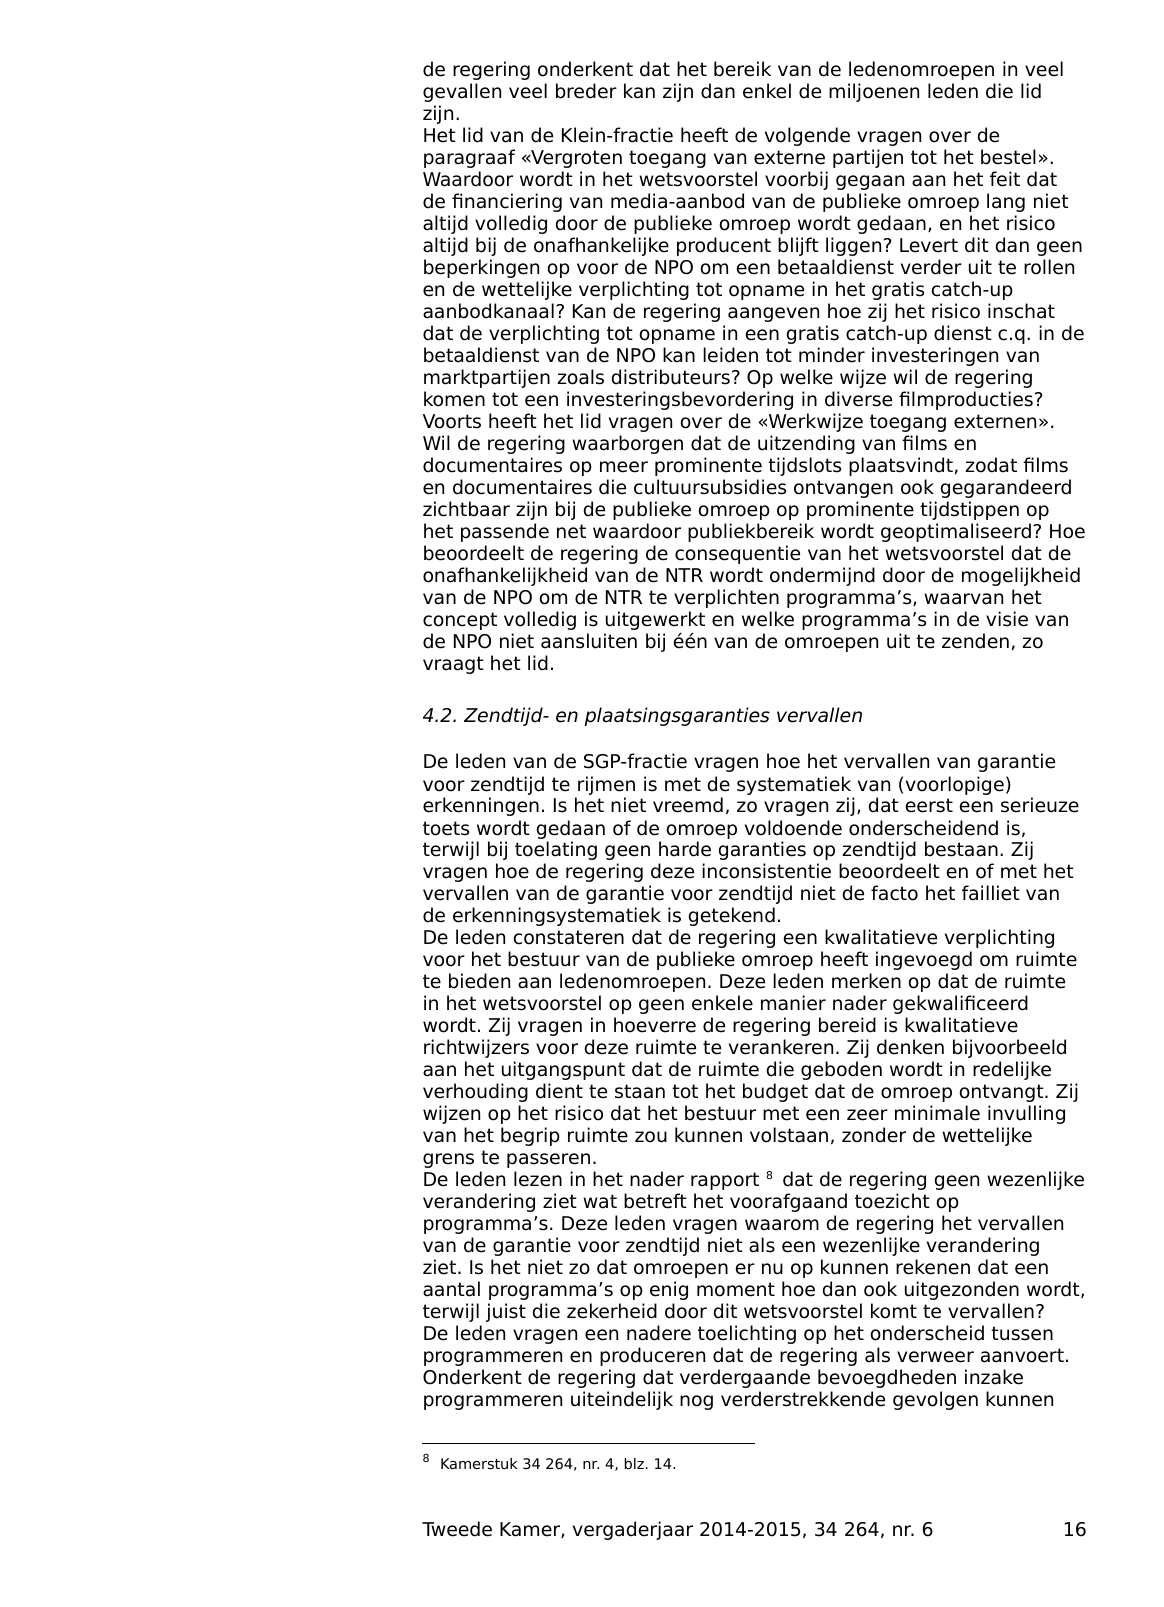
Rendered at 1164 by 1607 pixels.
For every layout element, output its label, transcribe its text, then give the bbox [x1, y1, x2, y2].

subtitle 4.2. Zendtijd- en plaatsingsgaranties vervallen [422, 704, 1087, 726]
text De leden van de SGP-fractie vragen hoe het vervallen van garantie voor zendtijd te rijmen is met de systematiek van (voorlopige) erkenningen. Is het niet vreemd, zo vragen zij, dat eerst een serieuze toets wordt gedaan of de omroep voldoende onderscheidend is, terwijl bij toelating geen harde garanties op zendtijd bestaan. Zij vragen hoe de regering deze inconsistentie beoordeelt en of met het vervallen van de garantie voor zendtijd niet de facto het failliet van de erkenningsystematiek is getekend. [422, 751, 1087, 927]
text De leden constateren dat de regering een kwalitatieve verplichting voor het bestuur van de publieke omroep heeft ingevoegd om ruimte te bieden aan ledenomroepen. Deze leden merken op dat de ruimte in het wetsvoorstel op geen enkele manier nader gekwalificeerd wordt. Zij vragen in hoeverre de regering bereid is kwalitatieve richtwijzers voor deze ruimte te verankeren. Zij denken bijvoorbeeld aan het uitgangspunt dat de ruimte die geboden wordt in redelijke verhouding dient te staan tot het budget dat de omroep ontvangt. Zij wijzen op het risico dat het bestuur met een zeer minimale invulling van het begrip ruimte zou kunnen volstaan, zonder de wettelijke grens te passeren. [422, 927, 1087, 1169]
text De leden lezen in het nader rapport dat de regering geen wezenlijke verandering ziet wat betreft het voorafgaand toezicht op programma’s. Deze leden vragen waarom de regering het vervallen van de garantie voor zendtijd niet als een wezenlijke verandering ziet. Is het niet zo dat omroepen er nu op kunnen rekenen dat een aantal programma’s op enig moment hoe dan ook uitgezonden wordt, terwijl juist die zekerheid door dit wetsvoorstel komt te vervallen? [422, 1169, 1087, 1323]
text De leden vragen een nadere toelichting op het onderscheid tussen programmeren en produceren dat de regering als verweer aanvoert. Onderkent de regering dat verdergaande bevoegdheden inzake programmeren uiteindelijk nog verderstrekkende gevolgen kunnen [422, 1323, 1087, 1411]
text Het lid van de Klein-fractie heeft de volgende vragen over de paragraaf «Vergroten toegang van externe partijen tot het bestel». Waardoor wordt in het wetsvoorstel voorbij gegaan aan het feit dat de financiering van media-aanbod van de publieke omroep lang niet altijd volledig door de publieke omroep wordt gedaan, en het risico altijd bij de onafhankelijke producent blijft liggen? Levert dit dan geen beperkingen op voor de NPO om een betaaldienst verder uit te rollen en de wettelijke verplichting tot opname in het gratis catch-up aanbodkanaal? Kan de regering aangeven hoe zij het risico inschat dat de verplichting tot opname in een gratis catch-up dienst c.q. in de betaaldienst van de NPO kan leiden tot minder investeringen van marktpartijen zoals distributeurs? Op welke wijze wil de regering komen tot een investeringsbevordering in diverse filmproducties? [422, 125, 1087, 411]
text Kamerstuk 34 264, nr. 4, blz. 14. [422, 1452, 1087, 1474]
text de regering onderkent dat het bereik van de ledenomroepen in veel gevallen veel breder kan zijn dan enkel de miljoenen leden die lid zijn. [422, 59, 1087, 125]
text Voorts heeft het lid vragen over de «Werkwijze toegang externen». Wil de regering waarborgen dat de uitzending van films en documentaires op meer prominente tijdslots plaatsvindt, zodat films en documentaires die cultuursubsidies ontvangen ook gegarandeerd zichtbaar zijn bij de publieke omroep op prominente tijdstippen op het passende net waardoor publiekbereik wordt geoptimaliseerd? Hoe beoordeelt de regering de consequentie van het wetsvoorstel dat de onafhankelijkheid van de NTR wordt ondermijnd door de mogelijkheid van de NPO om de NTR te verplichten programma’s, waarvan het concept volledig is uitgewerkt en welke programma’s in de visie van de NPO niet aansluiten bij één van de omroepen uit te zenden, zo vraagt het lid. [422, 411, 1087, 674]
